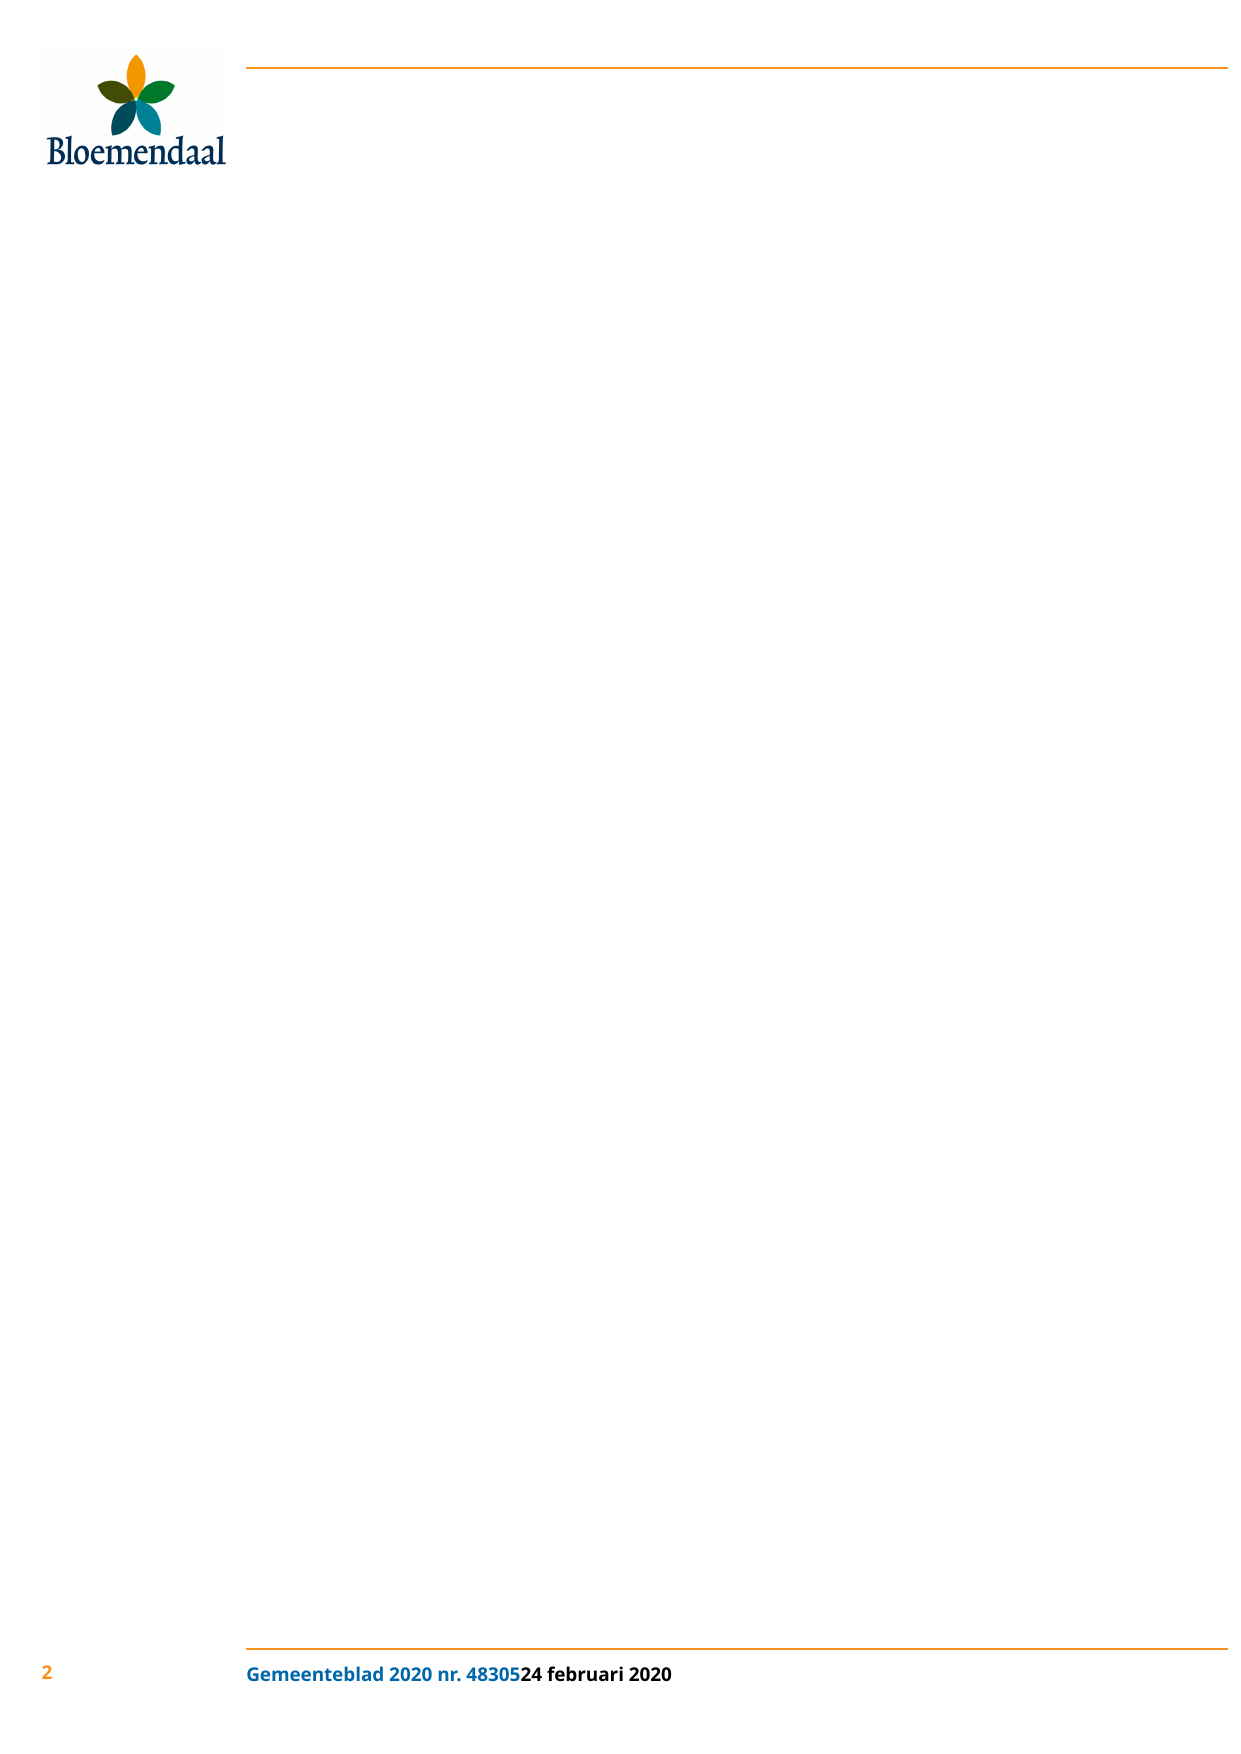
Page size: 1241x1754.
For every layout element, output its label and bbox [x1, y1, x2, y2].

picture [41, 47, 231, 172]
